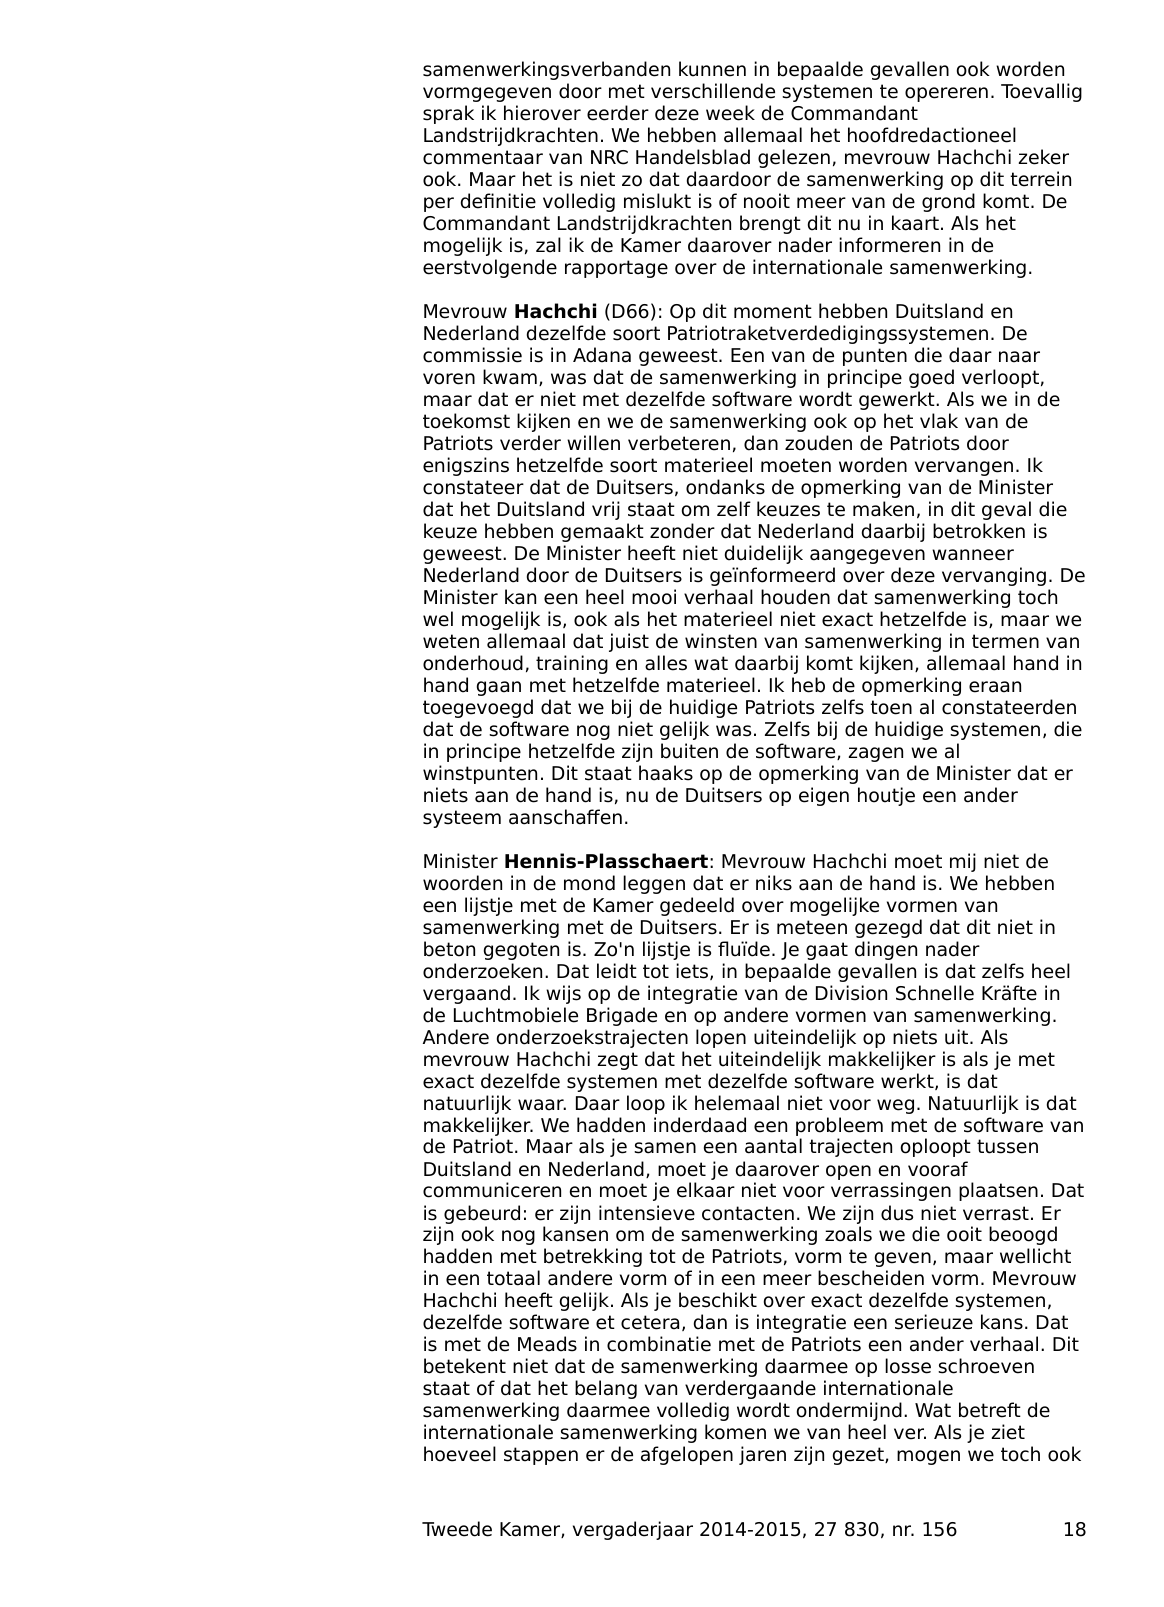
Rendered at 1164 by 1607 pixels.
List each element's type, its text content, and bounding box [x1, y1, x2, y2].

text Minister Hennis-Plasschaert: Mevrouw Hachchi moet mij niet de woorden in de mond leggen dat er niks aan de hand is. We hebben een lijstje met de Kamer gedeeld over mogelijke vormen van samenwerking met de Duitsers. Er is meteen gezegd dat dit niet in beton gegoten is. Zo'n lijstje is fluïde. Je gaat dingen nader onderzoeken. Dat leidt tot iets, in bepaalde gevallen is dat zelfs heel vergaand. Ik wijs op de integratie van de Division Schnelle Kräfte in de Luchtmobiele Brigade en op andere vormen van samenwerking. Andere onderzoekstrajecten lopen uiteindelijk op niets uit. Als mevrouw Hachchi zegt dat het uiteindelijk makkelijker is als je met exact dezelfde systemen met dezelfde software werkt, is dat natuurlijk waar. Daar loop ik helemaal niet voor weg. Natuurlijk is dat makkelijker. We hadden inderdaad een probleem met de software van de Patriot. Maar als je samen een aantal trajecten oploopt tussen Duitsland en Nederland, moet je daarover open en vooraf communiceren en moet je elkaar niet voor verrassingen plaatsen. Dat is gebeurd: er zijn intensieve contacten. We zijn dus niet verrast. Er zijn ook nog kansen om de samenwerking zoals we die ooit beoogd hadden met betrekking tot de Patriots, vorm te geven, maar wellicht in een totaal andere vorm of in een meer bescheiden vorm. Mevrouw Hachchi heeft gelijk. Als je beschikt over exact dezelfde systemen, dezelfde software et cetera, dan is integratie een serieuze kans. Dat is met de Meads in combinatie met de Patriots een ander verhaal. Dit betekent niet dat de samenwerking daarmee op losse schroeven staat of dat het belang van verdergaande internationale samenwerking daarmee volledig wordt ondermijnd. Wat betreft de internationale samenwerking komen we van heel ver. Als je ziet hoeveel stappen er de afgelopen jaren zijn gezet, mogen we toch ook [422, 851, 1087, 1466]
text samenwerkingsverbanden kunnen in bepaalde gevallen ook worden vormgegeven door met verschillende systemen te opereren. Toevallig sprak ik hierover eerder deze week de Commandant Landstrijdkrachten. We hebben allemaal het hoofdredactioneel commentaar van NRC Handelsblad gelezen, mevrouw Hachchi zeker ook. Maar het is niet zo dat daardoor de samenwerking op dit terrein per definitie volledig mislukt is of nooit meer van de grond komt. De Commandant Landstrijdkrachten brengt dit nu in kaart. Als het mogelijk is, zal ik de Kamer daarover nader informeren in de eerstvolgende rapportage over de internationale samenwerking. [422, 59, 1087, 279]
text Mevrouw Hachchi (D66): Op dit moment hebben Duitsland en Nederland dezelfde soort Patriotraketverdedigingssystemen. De commissie is in Adana geweest. Een van de punten die daar naar voren kwam, was dat de samenwerking in principe goed verloopt, maar dat er niet met dezelfde software wordt gewerkt. Als we in de toekomst kijken en we de samenwerking ook op het vlak van de Patriots verder willen verbeteren, dan zouden de Patriots door enigszins hetzelfde soort materieel moeten worden vervangen. Ik constateer dat de Duitsers, ondanks de opmerking van de Minister dat het Duitsland vrij staat om zelf keuzes te maken, in dit geval die keuze hebben gemaakt zonder dat Nederland daarbij betrokken is geweest. De Minister heeft niet duidelijk aangegeven wanneer Nederland door de Duitsers is geïnformeerd over deze vervanging. De Minister kan een heel mooi verhaal houden dat samenwerking toch wel mogelijk is, ook als het materieel niet exact hetzelfde is, maar we weten allemaal dat juist de winsten van samenwerking in termen van onderhoud, training en alles wat daarbij komt kijken, allemaal hand in hand gaan met hetzelfde materieel. Ik heb de opmerking eraan toegevoegd dat we bij de huidige Patriots zelfs toen al constateerden dat de software nog niet gelijk was. Zelfs bij de huidige systemen, die in principe hetzelfde zijn buiten de software, zagen we al winstpunten. Dit staat haaks op de opmerking van de Minister dat er niets aan de hand is, nu de Duitsers op eigen houtje een ander systeem aanschaffen. [422, 301, 1087, 828]
